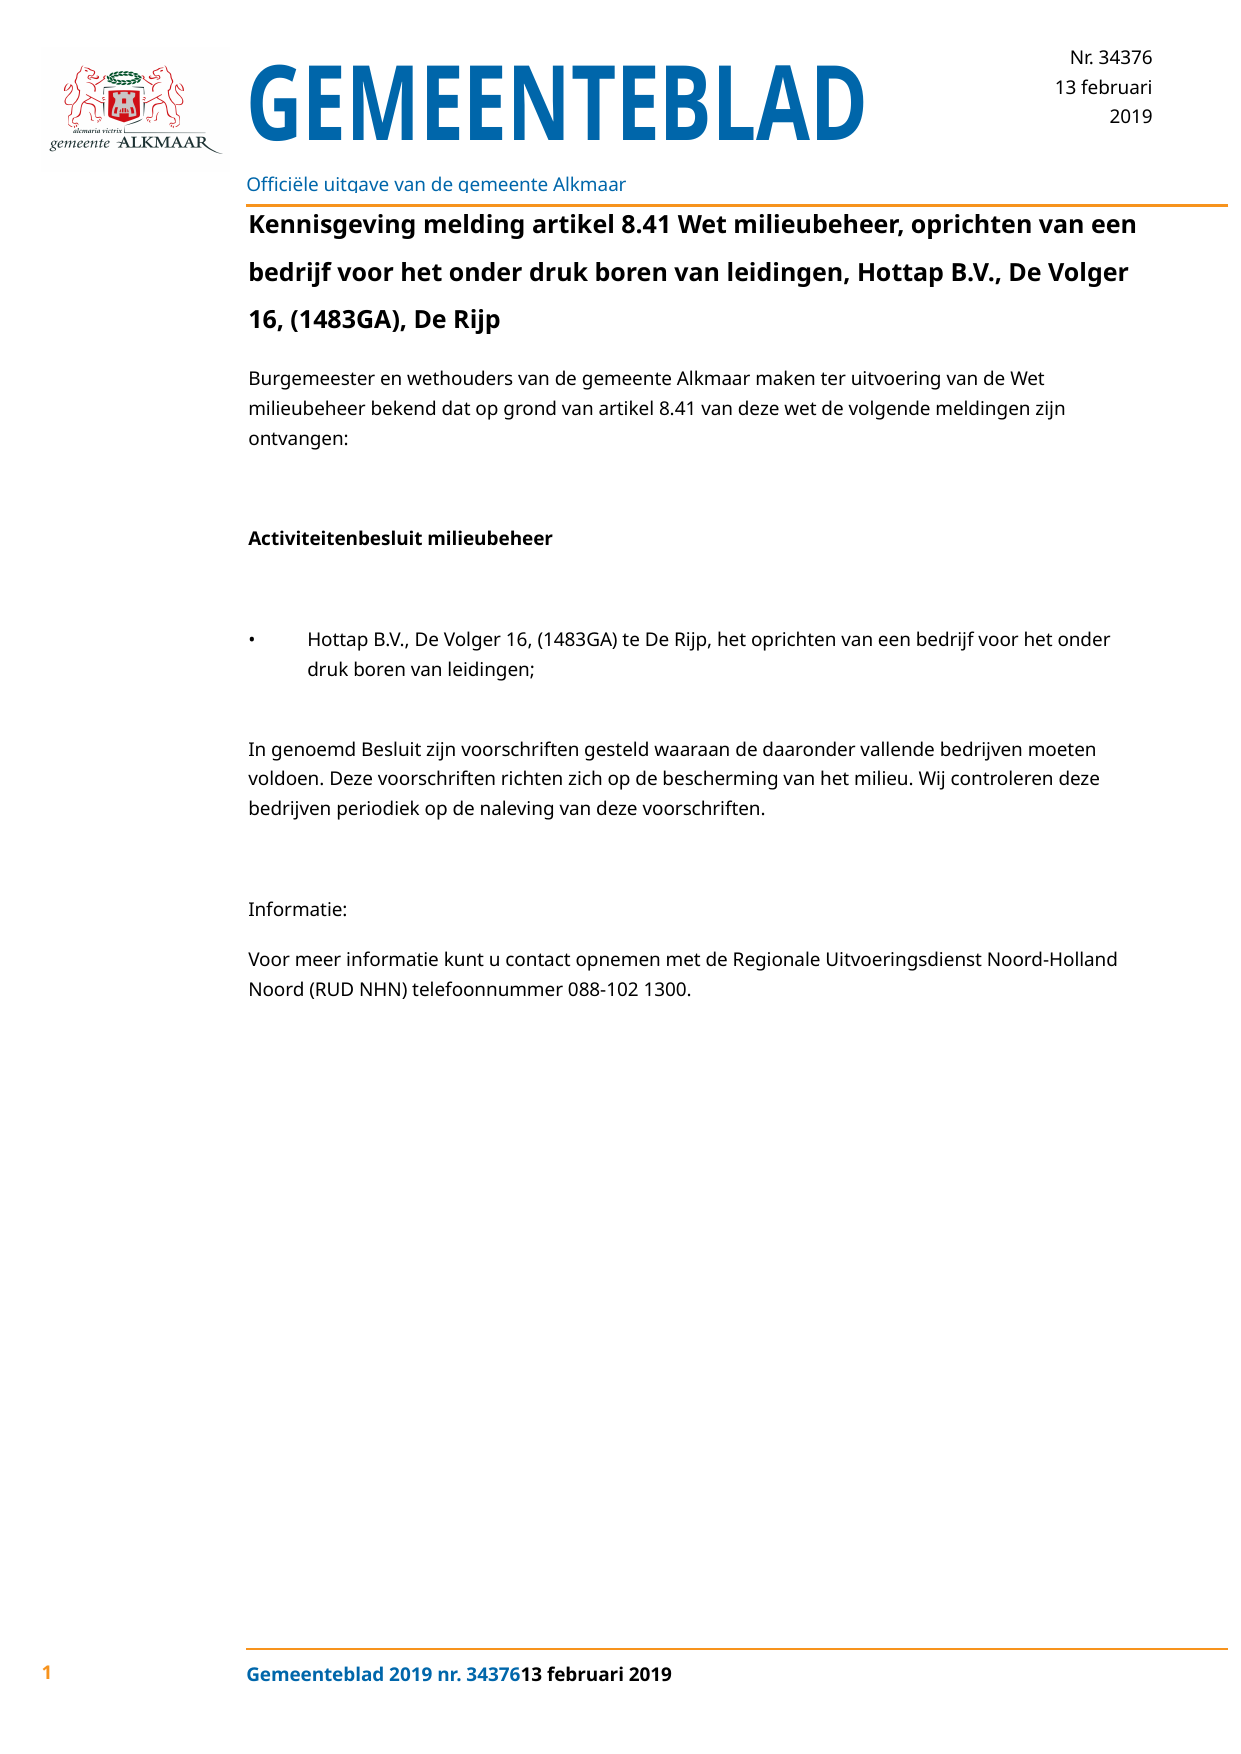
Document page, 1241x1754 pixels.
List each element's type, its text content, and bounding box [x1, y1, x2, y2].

text Burgemeester en wethouders van de gemeente Alkmaar maken ter uitvoering van de Wet milieubeheer bekend dat op grond van artikel 8.41 van deze wet de volgende meldingen zijn ontvangen: [248, 366, 1152, 450]
text Voor meer informatie kunt u contact opnemen met de Regionale Uitvoeringsdienst Noord-Holland Noord (RUD NHN) telefoonnummer 088-102 1300. [248, 946, 1152, 1002]
list Hottap B.V., De Volger 16, (1483GA) te De Rijp, het oprichten van een bedrijf voor het onder druk boren van leidingen; [248, 626, 1152, 682]
text Activiteitenbesluit milieubeheer [248, 526, 1152, 551]
text In genoemd Besluit zijn voorschriften gesteld waaraan de daaronder vallende bedrijven moeten voldoen. Deze voorschriften richten zich op de bescherming van het milieu. Wij controleren deze bedrijven periodiek op de naleving van deze voorschriften. [248, 736, 1152, 821]
text Kennisgeving melding artikel 8.41 Wet milieubeheer, oprichten van een bedrijf voor het onder druk boren van leidingen, Hottap B.V., De Volger 16, (1483GA), De Rijp [248, 207, 1152, 336]
text Informatie: [248, 896, 1152, 922]
picture [41, 47, 231, 172]
